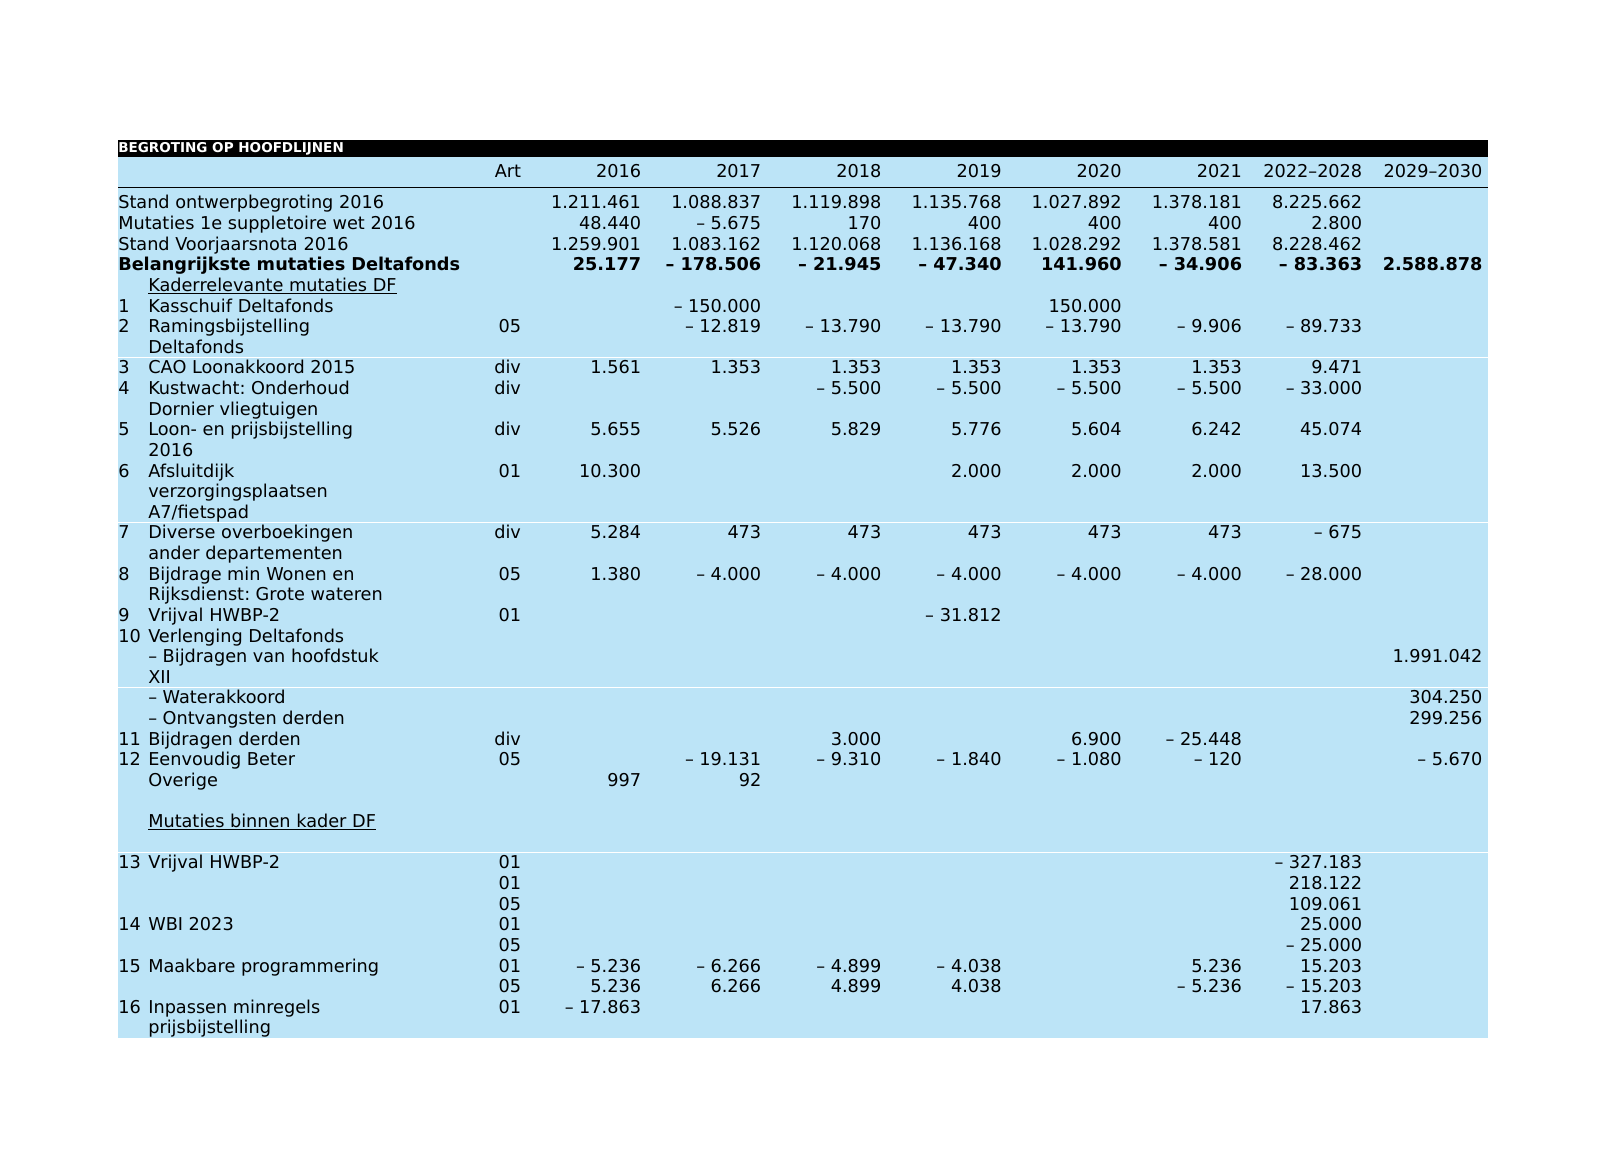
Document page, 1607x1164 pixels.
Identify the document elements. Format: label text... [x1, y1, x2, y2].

table_cell – 4.000 [1128, 564, 1248, 605]
table_cell [767, 894, 887, 914]
table_cell [1007, 997, 1127, 1038]
table_cell [527, 749, 647, 770]
table_cell 1.991.042 [1368, 646, 1488, 687]
table_cell [1368, 729, 1488, 749]
table_cell 1.353 [887, 358, 1007, 378]
table_cell 1.028.292 [1007, 234, 1127, 254]
table_cell [527, 914, 647, 935]
table_header BEGROTING OP HOOFDLIJNEN [118, 140, 1488, 156]
table_cell [1248, 605, 1368, 626]
table_cell 2021 [1128, 157, 1248, 187]
table_cell [647, 997, 767, 1038]
table_cell 997 [527, 770, 647, 791]
table_cell 10.300 [527, 461, 647, 522]
table_cell 1.259.901 [527, 234, 647, 254]
table_cell Art [406, 157, 527, 187]
table_cell 13 [118, 853, 142, 873]
table_cell [887, 275, 1007, 296]
table_cell [1368, 873, 1488, 894]
table_cell 5.236 [527, 976, 647, 997]
table_cell [887, 832, 1007, 852]
table_cell [1368, 275, 1488, 296]
table_cell 2.000 [887, 461, 1007, 522]
table_cell [1128, 997, 1248, 1038]
table_cell [1248, 646, 1368, 687]
table_cell Stand ontwerpbegroting 2016 [118, 188, 527, 213]
table_cell – Ontvangsten derden [142, 708, 406, 729]
table_cell – Bijdragen van hoofdstuk XII [142, 646, 406, 687]
table_cell [887, 626, 1007, 646]
table_cell – 9.906 [1128, 316, 1248, 357]
table_cell 6.242 [1128, 419, 1248, 461]
table_cell 1.136.168 [887, 234, 1007, 254]
table_cell [767, 461, 887, 522]
table_cell Bijdrage min Wonen en Rijksdienst: Grote wateren [142, 564, 406, 605]
table_cell [118, 791, 142, 811]
table_cell [142, 873, 406, 894]
table_cell Bijdragen derden [142, 729, 406, 749]
table_cell [1248, 749, 1368, 770]
table_cell [647, 646, 767, 687]
table_cell – 25.448 [1128, 729, 1248, 749]
table_cell [527, 688, 647, 708]
table_cell 473 [767, 523, 887, 564]
table_cell 473 [1128, 523, 1248, 564]
table_cell 5.284 [527, 523, 647, 564]
table_cell [1368, 853, 1488, 873]
table_cell [142, 832, 406, 852]
table_cell Loon- en prijsbijstelling 2016 [142, 419, 406, 461]
table_cell [887, 708, 1007, 729]
table_cell 45.074 [1248, 419, 1368, 461]
table_cell [647, 605, 767, 626]
table_cell [1128, 646, 1248, 687]
table_cell 141.960 [1007, 254, 1127, 275]
table_cell 1.120.068 [767, 234, 887, 254]
table_cell [647, 626, 767, 646]
table_cell [527, 296, 647, 316]
table_cell 299.256 [1368, 708, 1488, 729]
table_cell div [406, 419, 527, 461]
table_cell CAO Loonakkoord 2015 [142, 358, 406, 378]
table_cell [887, 914, 1007, 935]
table_cell 1.353 [1128, 358, 1248, 378]
table_cell – 4.038 [887, 956, 1007, 976]
table_cell [1248, 770, 1368, 791]
table_cell [647, 378, 767, 419]
table_cell div [406, 358, 527, 378]
table_cell [118, 157, 142, 187]
table_cell [1368, 935, 1488, 956]
table_cell [1368, 626, 1488, 646]
table_cell – 5.500 [767, 378, 887, 419]
table_cell 15.203 [1248, 956, 1368, 976]
table_cell [527, 646, 647, 687]
table_cell 473 [887, 523, 1007, 564]
table_cell – 33.000 [1248, 378, 1368, 419]
table_cell [887, 811, 1007, 832]
table_cell [1128, 275, 1248, 296]
table_cell – 5.500 [1007, 378, 1127, 419]
table_cell [1368, 296, 1488, 316]
table_cell [647, 914, 767, 935]
table_cell 16 [118, 997, 142, 1038]
table_cell [887, 688, 1007, 708]
table_cell [142, 791, 406, 811]
table_cell – 5.500 [1128, 378, 1248, 419]
table_cell 05 [406, 749, 527, 770]
table_cell [142, 935, 406, 956]
table_cell [767, 853, 887, 873]
table_cell [1368, 914, 1488, 935]
table_cell 473 [1007, 523, 1127, 564]
table_cell 9 [118, 605, 142, 626]
table_cell [406, 791, 527, 811]
table_cell [118, 708, 142, 729]
table_cell 1.135.768 [887, 188, 1007, 213]
table_cell [118, 688, 142, 708]
table_cell [1128, 296, 1248, 316]
table_cell – 4.899 [767, 956, 887, 976]
table_cell 1.378.181 [1128, 188, 1248, 213]
table_cell 2.000 [1007, 461, 1127, 522]
table_cell [1368, 188, 1488, 213]
table_cell [527, 275, 647, 296]
table_cell 170 [767, 213, 887, 234]
table_cell [887, 770, 1007, 791]
table_cell [527, 626, 647, 646]
table_cell 1.353 [767, 358, 887, 378]
table_cell Maakbare programmering [142, 956, 406, 976]
table_cell 17.863 [1248, 997, 1368, 1038]
table_cell Vrijval HWBP-2 [142, 605, 406, 626]
table_cell – 19.131 [647, 749, 767, 770]
table_cell 1.211.461 [527, 188, 647, 213]
table_cell – 675 [1248, 523, 1368, 564]
table_cell [1128, 914, 1248, 935]
table_cell [1368, 770, 1488, 791]
table_cell [527, 791, 647, 811]
table_cell 13.500 [1248, 461, 1368, 522]
table_cell [1248, 296, 1368, 316]
table_cell 2018 [767, 157, 887, 187]
table_cell [887, 646, 1007, 687]
table_cell – 150.000 [647, 296, 767, 316]
table_cell 1.119.898 [767, 188, 887, 213]
table_cell [1007, 605, 1127, 626]
table_cell [527, 729, 647, 749]
table_cell [1007, 708, 1127, 729]
table_cell 2.000 [1128, 461, 1248, 522]
table_cell [767, 708, 887, 729]
table_cell 05 [406, 935, 527, 956]
table_cell – 89.733 [1248, 316, 1368, 357]
table_cell 6.266 [647, 976, 767, 997]
table_cell [887, 873, 1007, 894]
table_cell [406, 770, 527, 791]
table_cell 2.800 [1248, 213, 1368, 234]
table_cell [142, 894, 406, 914]
table_cell 1.353 [1007, 358, 1127, 378]
table_cell [527, 935, 647, 956]
table_cell 2022–2028 [1248, 157, 1368, 187]
table_cell Verlenging Deltafonds [142, 626, 406, 646]
table_cell [1368, 894, 1488, 914]
table_cell [647, 688, 767, 708]
table_cell [406, 275, 527, 296]
table_cell 5 [118, 419, 142, 461]
table_cell 1.353 [647, 358, 767, 378]
table_cell [647, 461, 767, 522]
table_cell 9.471 [1248, 358, 1368, 378]
table_cell – 6.266 [647, 956, 767, 976]
table_cell [527, 708, 647, 729]
table_cell 5.829 [767, 419, 887, 461]
table_cell 5.655 [527, 419, 647, 461]
table_cell [1248, 832, 1368, 852]
table_cell [1368, 378, 1488, 419]
table_cell [1368, 316, 1488, 357]
table_cell Belangrijkste mutaties Deltafonds [118, 254, 527, 275]
table_cell div [406, 729, 527, 749]
table_cell [1128, 688, 1248, 708]
table_cell [767, 605, 887, 626]
table_cell [527, 832, 647, 852]
table_cell [1368, 358, 1488, 378]
table_cell – 5.675 [647, 213, 767, 234]
table_cell Kustwacht: Onderhoud Dornier vliegtuigen [142, 378, 406, 419]
table_cell 109.061 [1248, 894, 1368, 914]
table_cell [1248, 708, 1368, 729]
table_cell 1.027.892 [1007, 188, 1127, 213]
table_cell 1.088.837 [647, 188, 767, 213]
table_cell 11 [118, 729, 142, 749]
table_cell [1368, 523, 1488, 564]
table_cell 01 [406, 914, 527, 935]
table_cell [647, 791, 767, 811]
table_cell [1368, 234, 1488, 254]
table_cell [1007, 275, 1127, 296]
table_cell 05 [406, 316, 527, 357]
table_cell [118, 894, 142, 914]
table_cell Kasschuif Deltafonds [142, 296, 406, 316]
table_cell – 34.906 [1128, 254, 1248, 275]
table_cell – 13.790 [887, 316, 1007, 357]
table_cell [142, 157, 406, 187]
table_cell [1007, 646, 1127, 687]
table_cell Diverse overboekingen ander departementen [142, 523, 406, 564]
table_cell [767, 811, 887, 832]
table_cell 2 [118, 316, 142, 357]
table_cell 05 [406, 976, 527, 997]
table_cell – 1.080 [1007, 749, 1127, 770]
table_cell 4 [118, 378, 142, 419]
table_cell WBI 2023 [142, 914, 406, 935]
table_cell [647, 894, 767, 914]
table_cell 05 [406, 894, 527, 914]
table_cell [767, 791, 887, 811]
table_cell [1007, 688, 1127, 708]
table_cell [118, 811, 142, 832]
table_cell [647, 708, 767, 729]
table_cell [142, 976, 406, 997]
table_cell [1007, 894, 1127, 914]
table_cell 2029–2030 [1368, 157, 1488, 187]
table_cell 1.380 [527, 564, 647, 605]
table_cell – 9.310 [767, 749, 887, 770]
table_cell 304.250 [1368, 688, 1488, 708]
table_cell Eenvoudig Beter [142, 749, 406, 770]
table_cell 8.228.462 [1248, 234, 1368, 254]
table_cell 25.000 [1248, 914, 1368, 935]
table_cell [406, 296, 527, 316]
table_cell 12 [118, 749, 142, 770]
table_cell Afsluitdijk verzorgingsplaatsen A7/fietspad [142, 461, 406, 522]
table_cell – 17.863 [527, 997, 647, 1038]
table_cell – 4.000 [647, 564, 767, 605]
table_cell [1007, 791, 1127, 811]
table_cell [1368, 605, 1488, 626]
table_cell 5.526 [647, 419, 767, 461]
table_cell – 31.812 [887, 605, 1007, 626]
table_cell [1128, 791, 1248, 811]
table_cell [1368, 832, 1488, 852]
table_cell [406, 811, 527, 832]
table_cell 14 [118, 914, 142, 935]
table_cell [406, 708, 527, 729]
table_cell 2.588.878 [1368, 254, 1488, 275]
table_cell [767, 832, 887, 852]
table_cell [406, 626, 527, 646]
table_cell [527, 378, 647, 419]
table_cell [887, 935, 1007, 956]
table_cell div [406, 523, 527, 564]
table_cell [527, 316, 647, 357]
table_cell [767, 997, 887, 1038]
table_cell [1248, 791, 1368, 811]
table_cell [647, 935, 767, 956]
table_cell [1128, 832, 1248, 852]
table_cell 3 [118, 358, 142, 378]
table_cell [767, 873, 887, 894]
table_cell 2020 [1007, 157, 1127, 187]
table_cell Mutaties 1e suppletoire wet 2016 [118, 213, 527, 234]
table_cell [1368, 461, 1488, 522]
table_cell [647, 729, 767, 749]
table_cell [887, 729, 1007, 749]
table_cell [1248, 729, 1368, 749]
table_cell – 5.236 [527, 956, 647, 976]
table_cell [887, 997, 1007, 1038]
table_cell [647, 873, 767, 894]
table_cell [1368, 811, 1488, 832]
table_cell [1128, 626, 1248, 646]
table_cell [527, 811, 647, 832]
table_cell [1128, 894, 1248, 914]
table_cell [1007, 832, 1127, 852]
table_cell [767, 626, 887, 646]
table_cell – 13.790 [1007, 316, 1127, 357]
table_cell Inpassen minregels prijsbijstelling [142, 997, 406, 1038]
table_cell 05 [406, 564, 527, 605]
table_cell 8.225.662 [1248, 188, 1368, 213]
table_cell [1368, 791, 1488, 811]
table_cell 7 [118, 523, 142, 564]
table_cell [767, 688, 887, 708]
table_cell 5.236 [1128, 956, 1248, 976]
table_cell [1128, 770, 1248, 791]
table_cell [118, 832, 142, 852]
table_cell 01 [406, 853, 527, 873]
table_cell [1248, 811, 1368, 832]
table_cell [118, 976, 142, 997]
table_cell 01 [406, 461, 527, 522]
table_cell [1128, 935, 1248, 956]
table_cell – 13.790 [767, 316, 887, 357]
table_cell [767, 275, 887, 296]
table_cell [647, 832, 767, 852]
table_cell 400 [1007, 213, 1127, 234]
table_cell 5.776 [887, 419, 1007, 461]
table_cell 01 [406, 956, 527, 976]
table_cell 1.083.162 [647, 234, 767, 254]
table_cell [527, 873, 647, 894]
table_cell 10 [118, 626, 142, 646]
table_cell 6.900 [1007, 729, 1127, 749]
table_cell [527, 853, 647, 873]
table_cell – 5.236 [1128, 976, 1248, 997]
table_cell 25.177 [527, 254, 647, 275]
table_cell Vrijval HWBP-2 [142, 853, 406, 873]
table_cell [647, 853, 767, 873]
table_cell 4.899 [767, 976, 887, 997]
table_cell – 4.000 [1007, 564, 1127, 605]
table_cell [1248, 688, 1368, 708]
table_cell [1128, 873, 1248, 894]
table_cell [1007, 956, 1127, 976]
table_cell 473 [647, 523, 767, 564]
table_cell [1368, 997, 1488, 1038]
table_cell Overige [142, 770, 406, 791]
table_cell [1007, 976, 1127, 997]
table_cell [527, 894, 647, 914]
table_cell [1007, 873, 1127, 894]
table_cell – 1.840 [887, 749, 1007, 770]
table_cell [767, 935, 887, 956]
table_cell [887, 894, 1007, 914]
table_cell – 327.183 [1248, 853, 1368, 873]
table_cell – 4.000 [767, 564, 887, 605]
table_cell div [406, 378, 527, 419]
table_cell 01 [406, 873, 527, 894]
table_cell – 4.000 [887, 564, 1007, 605]
table_cell [1248, 626, 1368, 646]
table_cell – 120 [1128, 749, 1248, 770]
table_cell [1368, 564, 1488, 605]
table_cell [1007, 811, 1127, 832]
table_cell 1 [118, 296, 142, 316]
table_cell 15 [118, 956, 142, 976]
table_cell 2019 [887, 157, 1007, 187]
table_cell [1368, 956, 1488, 976]
table_cell [1128, 708, 1248, 729]
table_cell [406, 832, 527, 852]
table_cell [767, 296, 887, 316]
table_cell – 15.203 [1248, 976, 1368, 997]
table_cell – 12.819 [647, 316, 767, 357]
table_cell [887, 791, 1007, 811]
table_cell [887, 853, 1007, 873]
table_cell 8 [118, 564, 142, 605]
table_cell [1128, 605, 1248, 626]
table_cell Mutaties binnen kader DF [142, 811, 406, 832]
table_cell [887, 296, 1007, 316]
table_cell [1007, 935, 1127, 956]
table_cell [118, 873, 142, 894]
table_cell 1.378.581 [1128, 234, 1248, 254]
table_cell [118, 646, 142, 687]
table_cell 4.038 [887, 976, 1007, 997]
table_cell Kaderrelevante mutaties DF [142, 275, 406, 296]
table_cell [1128, 853, 1248, 873]
table_cell [767, 770, 887, 791]
table_cell 01 [406, 997, 527, 1038]
table_cell [118, 770, 142, 791]
table_cell [1007, 853, 1127, 873]
table_cell 218.122 [1248, 873, 1368, 894]
table_cell 150.000 [1007, 296, 1127, 316]
table_cell – 47.340 [887, 254, 1007, 275]
table_cell [1368, 419, 1488, 461]
table_cell [1368, 213, 1488, 234]
table_cell [118, 935, 142, 956]
table_cell [767, 646, 887, 687]
table_cell [406, 646, 527, 687]
table_cell 48.440 [527, 213, 647, 234]
table_cell 400 [1128, 213, 1248, 234]
table_cell 400 [887, 213, 1007, 234]
table_cell [647, 811, 767, 832]
table_cell 01 [406, 605, 527, 626]
table_cell [1007, 626, 1127, 646]
table_cell [527, 605, 647, 626]
table_cell [1128, 811, 1248, 832]
table_cell – 25.000 [1248, 935, 1368, 956]
table_cell – 5.670 [1368, 749, 1488, 770]
table_cell 3.000 [767, 729, 887, 749]
table_cell [1007, 914, 1127, 935]
table_cell – 83.363 [1248, 254, 1368, 275]
table_cell 92 [647, 770, 767, 791]
table_cell [767, 914, 887, 935]
table_cell [1368, 976, 1488, 997]
table_cell – 28.000 [1248, 564, 1368, 605]
table_cell 6 [118, 461, 142, 522]
table_cell 5.604 [1007, 419, 1127, 461]
table_cell – Waterakkoord [142, 688, 406, 708]
table_cell [1248, 275, 1368, 296]
table_cell – 5.500 [887, 378, 1007, 419]
table_cell – 178.506 [647, 254, 767, 275]
table_cell [647, 275, 767, 296]
table_cell [406, 688, 527, 708]
table_cell [1007, 770, 1127, 791]
table_cell 2016 [527, 157, 647, 187]
table_cell [118, 275, 142, 296]
table_cell 1.561 [527, 358, 647, 378]
table_cell Stand Voorjaarsnota 2016 [118, 234, 527, 254]
table_cell Ramingsbijstelling Deltafonds [142, 316, 406, 357]
table_cell – 21.945 [767, 254, 887, 275]
table_cell 2017 [647, 157, 767, 187]
